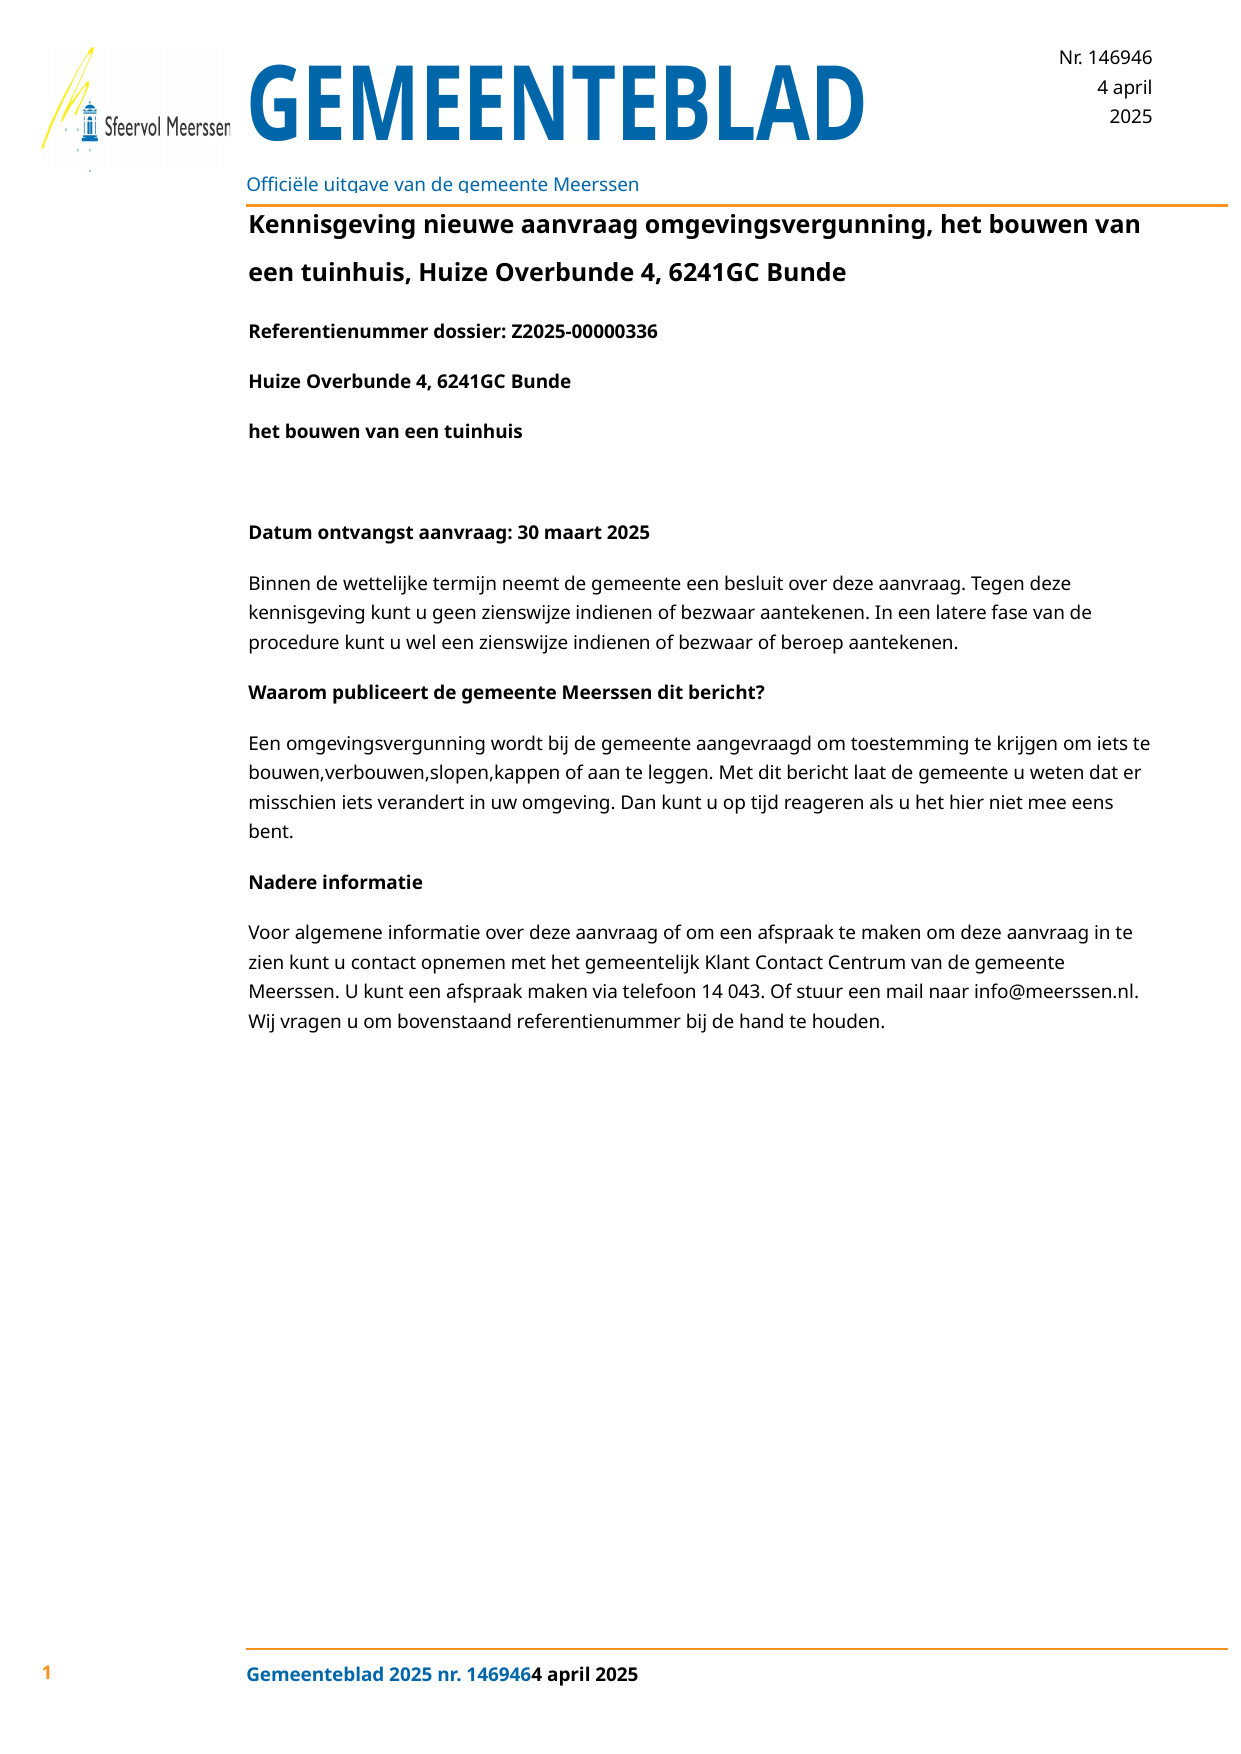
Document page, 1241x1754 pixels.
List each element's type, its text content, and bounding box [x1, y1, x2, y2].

text Datum ontvangst aanvraag: 30 maart 2025 [248, 519, 1152, 545]
picture [41, 47, 231, 172]
text het bouwen van een tuinhuis [248, 419, 1152, 444]
text Nadere informatie [248, 869, 1152, 895]
text Waarom publiceert de gemeente Meerssen dit bericht? [248, 679, 1152, 705]
text Huize Overbunde 4, 6241GC Bunde [248, 368, 1152, 394]
text Referentienummer dossier: Z2025-00000336 [248, 318, 1152, 344]
text Binnen de wettelijke termijn neemt de gemeente een besluit over deze aanvraag. Tegen deze kennisgeving kunt u geen zienswijze indienen of bezwaar aantekenen. In een latere fase van de procedure kunt u wel een zienswijze indienen of bezwaar of beroep aantekenen. [248, 570, 1152, 655]
text Kennisgeving nieuwe aanvraag omgevingsvergunning, het bouwen van een tuinhuis, Huize Overbunde 4, 6241GC Bunde [248, 207, 1152, 288]
text Een omgevingsvergunning wordt bij de gemeente aangevraagd om toestemming te krijgen om iets te bouwen,verbouwen,slopen,kappen of aan te leggen. Met dit bericht laat de gemeente u weten dat er misschien iets verandert in uw omgeving. Dan kunt u op tijd reageren als u het hier niet mee eens bent. [248, 730, 1152, 844]
text Voor algemene informatie over deze aanvraag of om een afspraak te maken om deze aanvraag in te zien kunt u contact opnemen met het gemeentelijk Klant Contact Centrum van de gemeente Meerssen. U kunt een afspraak maken via telefoon 14 043. Of stuur een mail naar info@meerssen.nl. Wij vragen u om bovenstaand referentienummer bij de hand te houden. [248, 919, 1152, 1034]
